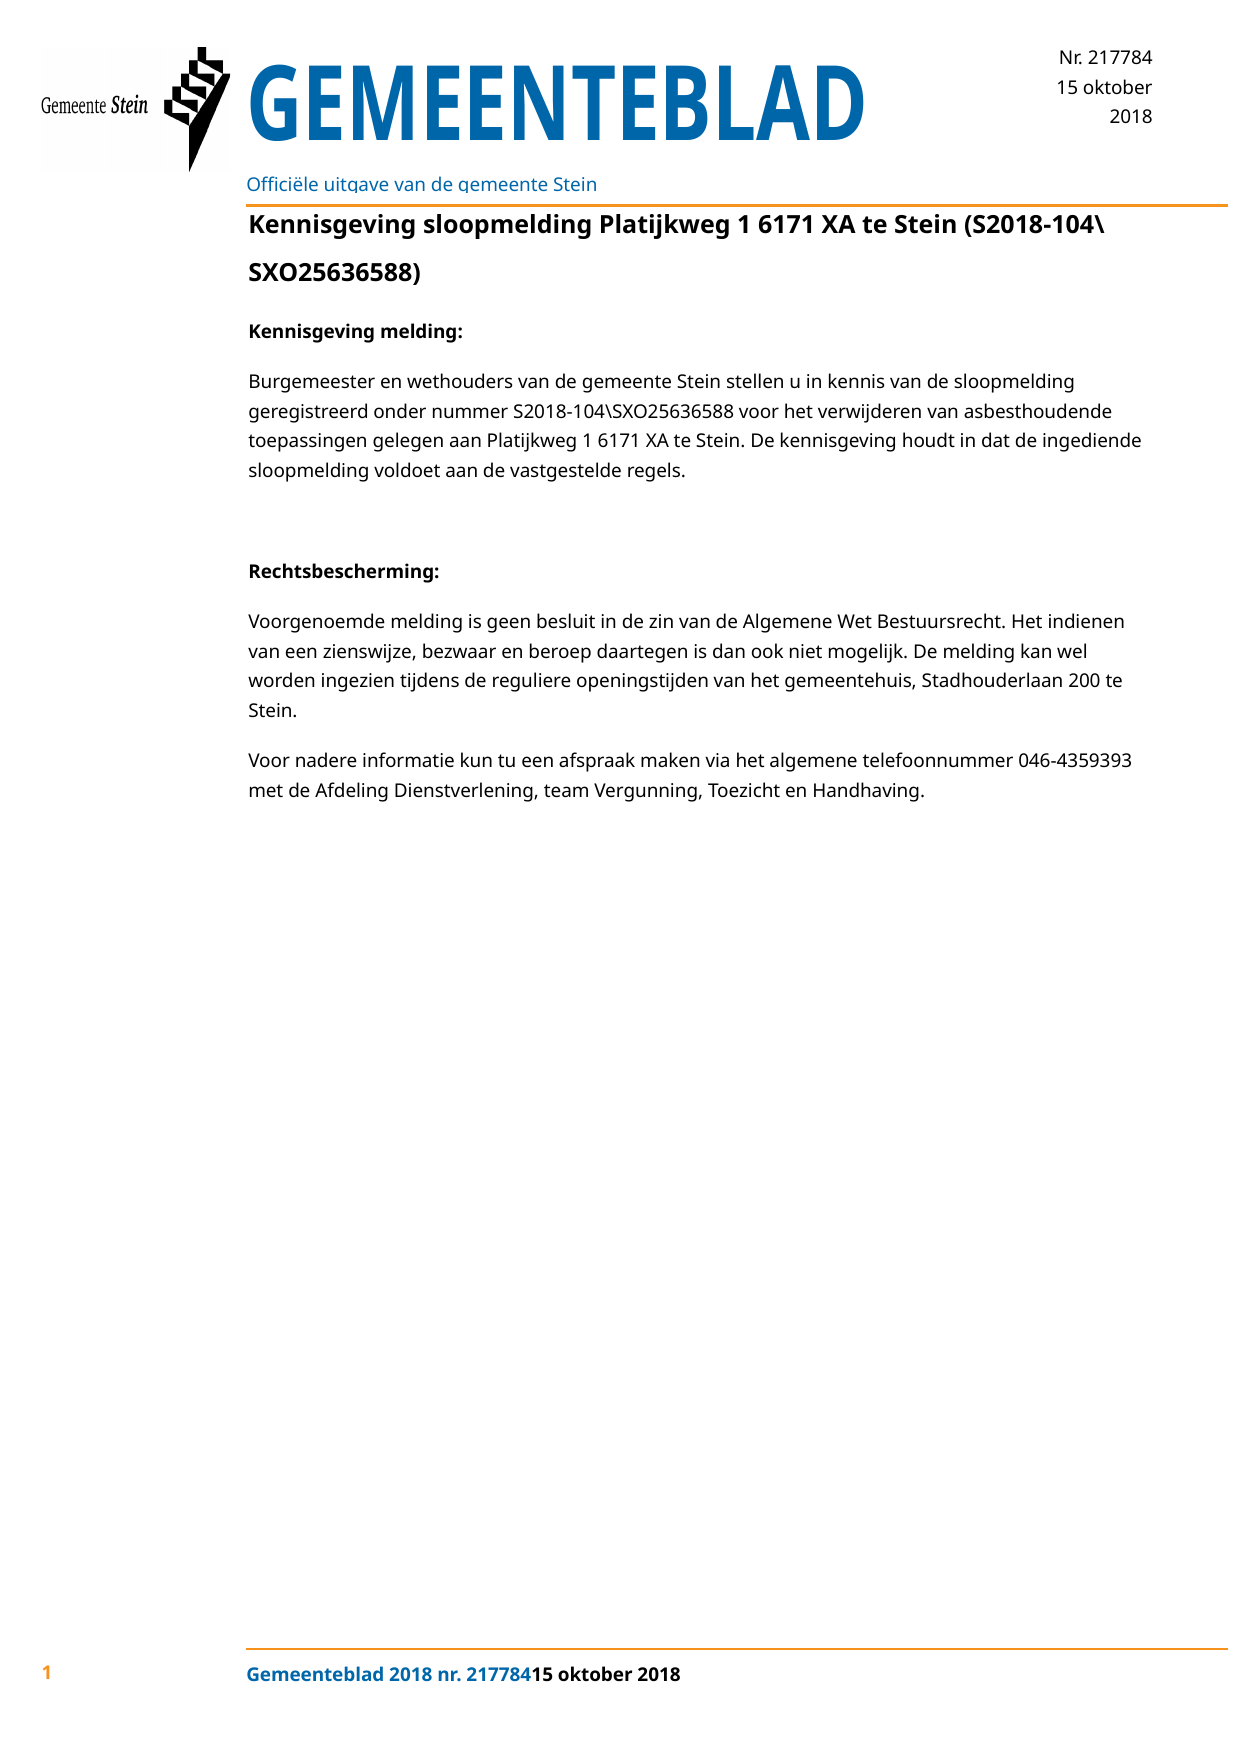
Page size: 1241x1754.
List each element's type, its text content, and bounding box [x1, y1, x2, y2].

text Voorgenoemde melding is geen besluit in de zin van de Algemene Wet Bestuursrecht. Het indienen van een zienswijze, bezwaar en beroep daartegen is dan ook niet mogelijk. De melding kan wel worden ingezien tijdens de reguliere openingstijden van het gemeentehuis, Stadhouderlaan 200 te Stein. [248, 608, 1152, 723]
text Kennisgeving sloopmelding Platijkweg 1 6171 XA te Stein (S2018-104\SXO25636588) [248, 207, 1152, 288]
text Burgemeester en wethouders van de gemeente Stein stellen u in kennis van de sloopmelding geregistreerd onder nummer S2018-104\SXO25636588 voor het verwijderen van asbesthoudende toepassingen gelegen aan Platijkweg 1 6171 XA te Stein. De kennisgeving houdt in dat de ingediende sloopmelding voldoet aan de vastgestelde regels. [248, 368, 1152, 483]
text Kennisgeving melding: [248, 318, 1152, 344]
text Voor nadere informatie kun tu een afspraak maken via het algemene telefoonnummer 046-4359393 met de Afdeling Dienstverlening, team Vergunning, Toezicht en Handhaving. [248, 747, 1152, 803]
text Rechtsbescherming: [248, 558, 1152, 584]
picture [41, 47, 231, 172]
